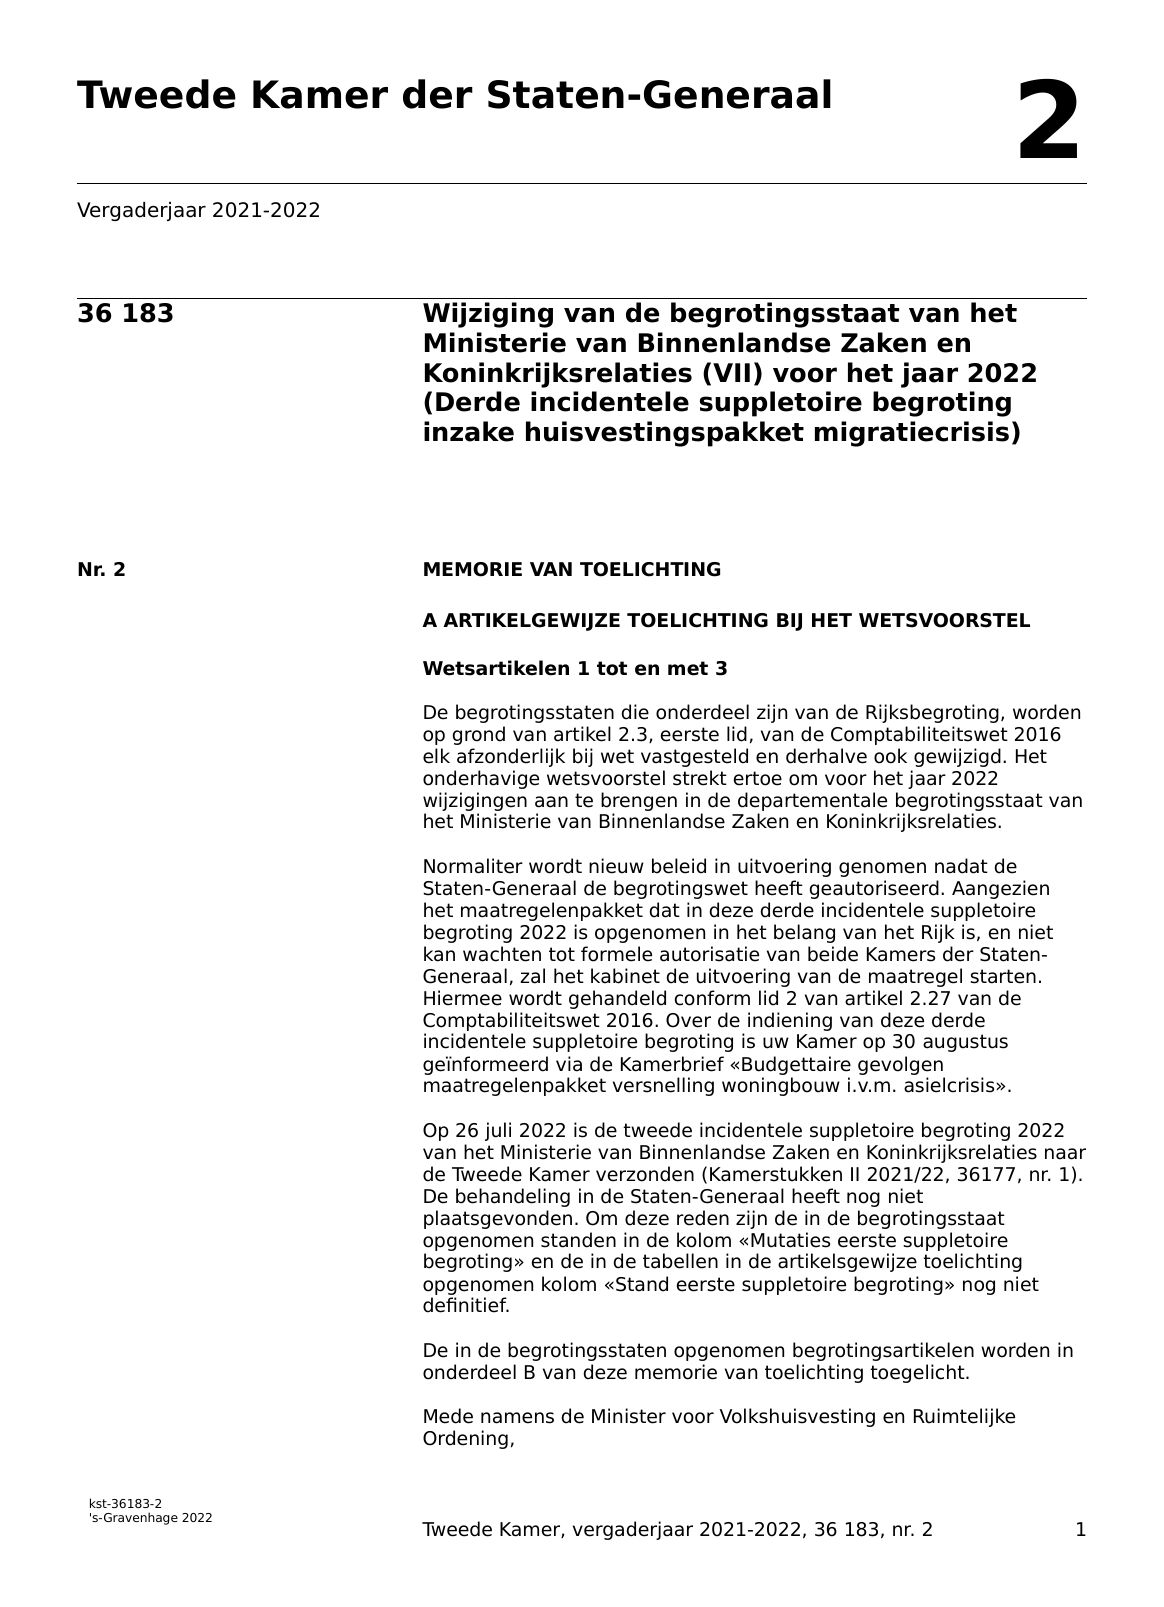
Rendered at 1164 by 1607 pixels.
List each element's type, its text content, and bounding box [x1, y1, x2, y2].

text Mede namens de Minister voor Volkshuisvesting en Ruimtelijke Ordening, [422, 1406, 1087, 1450]
table_header Tweede Kamer der Staten-Generaal [77, 59, 886, 183]
text De in de begrotingsstaten opgenomen begrotingsartikelen worden in onderdeel B van deze memorie van toelichting toegelicht. [422, 1339, 1087, 1383]
text Op 26 juli 2022 is de tweede incidentele suppletoire begroting 2022 van het Ministerie van Binnenlandse Zaken en Koninkrijksrelaties naar de Tweede Kamer verzonden (Kamerstukken II 2021/22, 36177, nr. 1). De behandeling in de Staten-Generaal heeft nog niet plaatsgevonden. Om deze reden zijn de in de begrotingsstaat opgenomen standen in de kolom «Mutaties eerste suppletoire begroting» en de in de tabellen in de artikelsgewijze toelichting opgenomen kolom «Stand eerste suppletoire begroting» nog niet definitief. [422, 1119, 1087, 1317]
subtitle A ARTIKELGEWIJZE TOELICHTING BIJ HET WETSVOORSTEL [422, 610, 1087, 632]
table_cell Vergaderjaar 2021-2022 [77, 184, 1087, 298]
subtitle Wetsartikelen 1 tot en met 3 [422, 657, 1087, 679]
table_header 2 [886, 59, 1087, 183]
text 's-Gravenhage 2022 [88, 1511, 323, 1525]
text kst-36183-2 [88, 1497, 323, 1511]
subtitle Nr. 2 MEMORIE VAN TOELICHTING [77, 558, 1087, 580]
text Normaliter wordt nieuw beleid in uitvoering genomen nadat de Staten-Generaal de begrotingswet heeft geautoriseerd. Aangezien het maatregelenpakket dat in deze derde incidentele suppletoire begroting 2022 is opgenomen in het belang van het Rijk is, en niet kan wachten tot formele autorisatie van beide Kamers der Staten-Generaal, zal het kabinet de uitvoering van de maatregel starten. Hiermee wordt gehandeld conform lid 2 van artikel 2.27 van de Comptabiliteitswet 2016. Over de indiening van deze derde incidentele suppletoire begroting is uw Kamer op 30 augustus geïnformeerd via de Kamerbrief «Budgettaire gevolgen maatregelenpakket versnelling woningbouw i.v.m. asielcrisis». [422, 856, 1087, 1097]
subtitle 36 183 Wijziging van de begrotingsstaat van het Ministerie van Binnenlandse Zaken en Koninkrijksrelaties (VII) voor het jaar 2022 (Derde incidentele suppletoire begroting inzake huisvestingspakket migratiecrisis) [77, 299, 1087, 447]
text De begrotingsstaten die onderdeel zijn van de Rijksbegroting, worden op grond van artikel 2.3, eerste lid, van de Comptabiliteitswet 2016 elk afzonderlijk bij wet vastgesteld en derhalve ook gewijzigd. Het onderhavige wetsvoorstel strekt ertoe om voor het jaar 2022 wijzigingen aan te brengen in de departementale begrotingsstaat van het Ministerie van Binnenlandse Zaken en Koninkrijksrelaties. [422, 702, 1087, 833]
